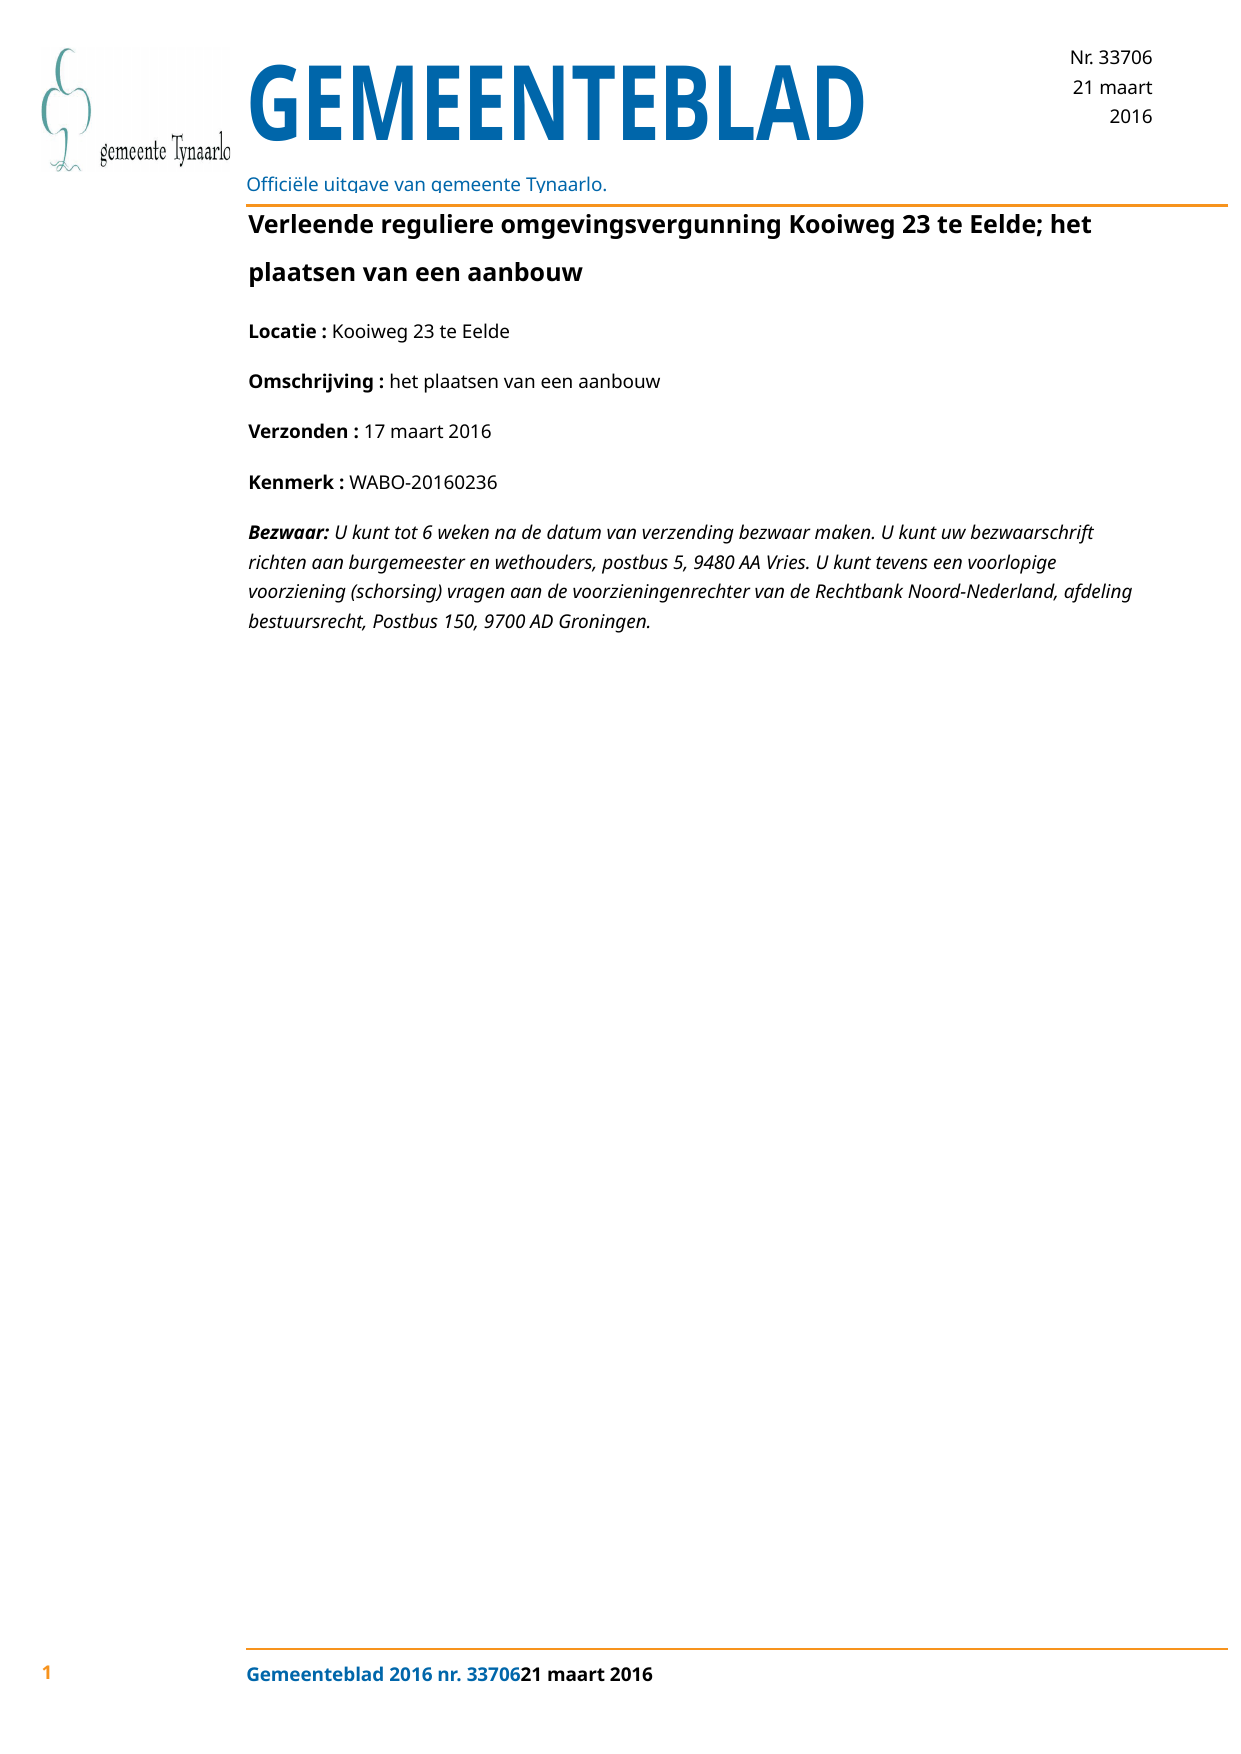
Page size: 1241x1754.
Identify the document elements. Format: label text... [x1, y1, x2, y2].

text Omschrijving : het plaatsen van een aanbouw [248, 368, 1152, 394]
picture [41, 47, 231, 172]
text Bezwaar: U kunt tot 6 weken na de datum van verzending bezwaar maken. U kunt uw bezwaarschrift richten aan burgemeester en wethouders, postbus 5, 9480 AA Vries. U kunt tevens een voorlopige voorziening (schorsing) vragen aan de voorzieningenrechter van de Rechtbank Noord-Nederland, afdeling bestuursrecht, Postbus 150, 9700 AD Groningen. [248, 519, 1152, 634]
text Verleende reguliere omgevingsvergunning Kooiweg 23 te Eelde; het plaatsen van een aanbouw [248, 207, 1152, 288]
text Kenmerk : WABO-20160236 [248, 469, 1152, 495]
text Verzonden : 17 maart 2016 [248, 419, 1152, 444]
text Locatie : Kooiweg 23 te Eelde [248, 318, 1152, 344]
